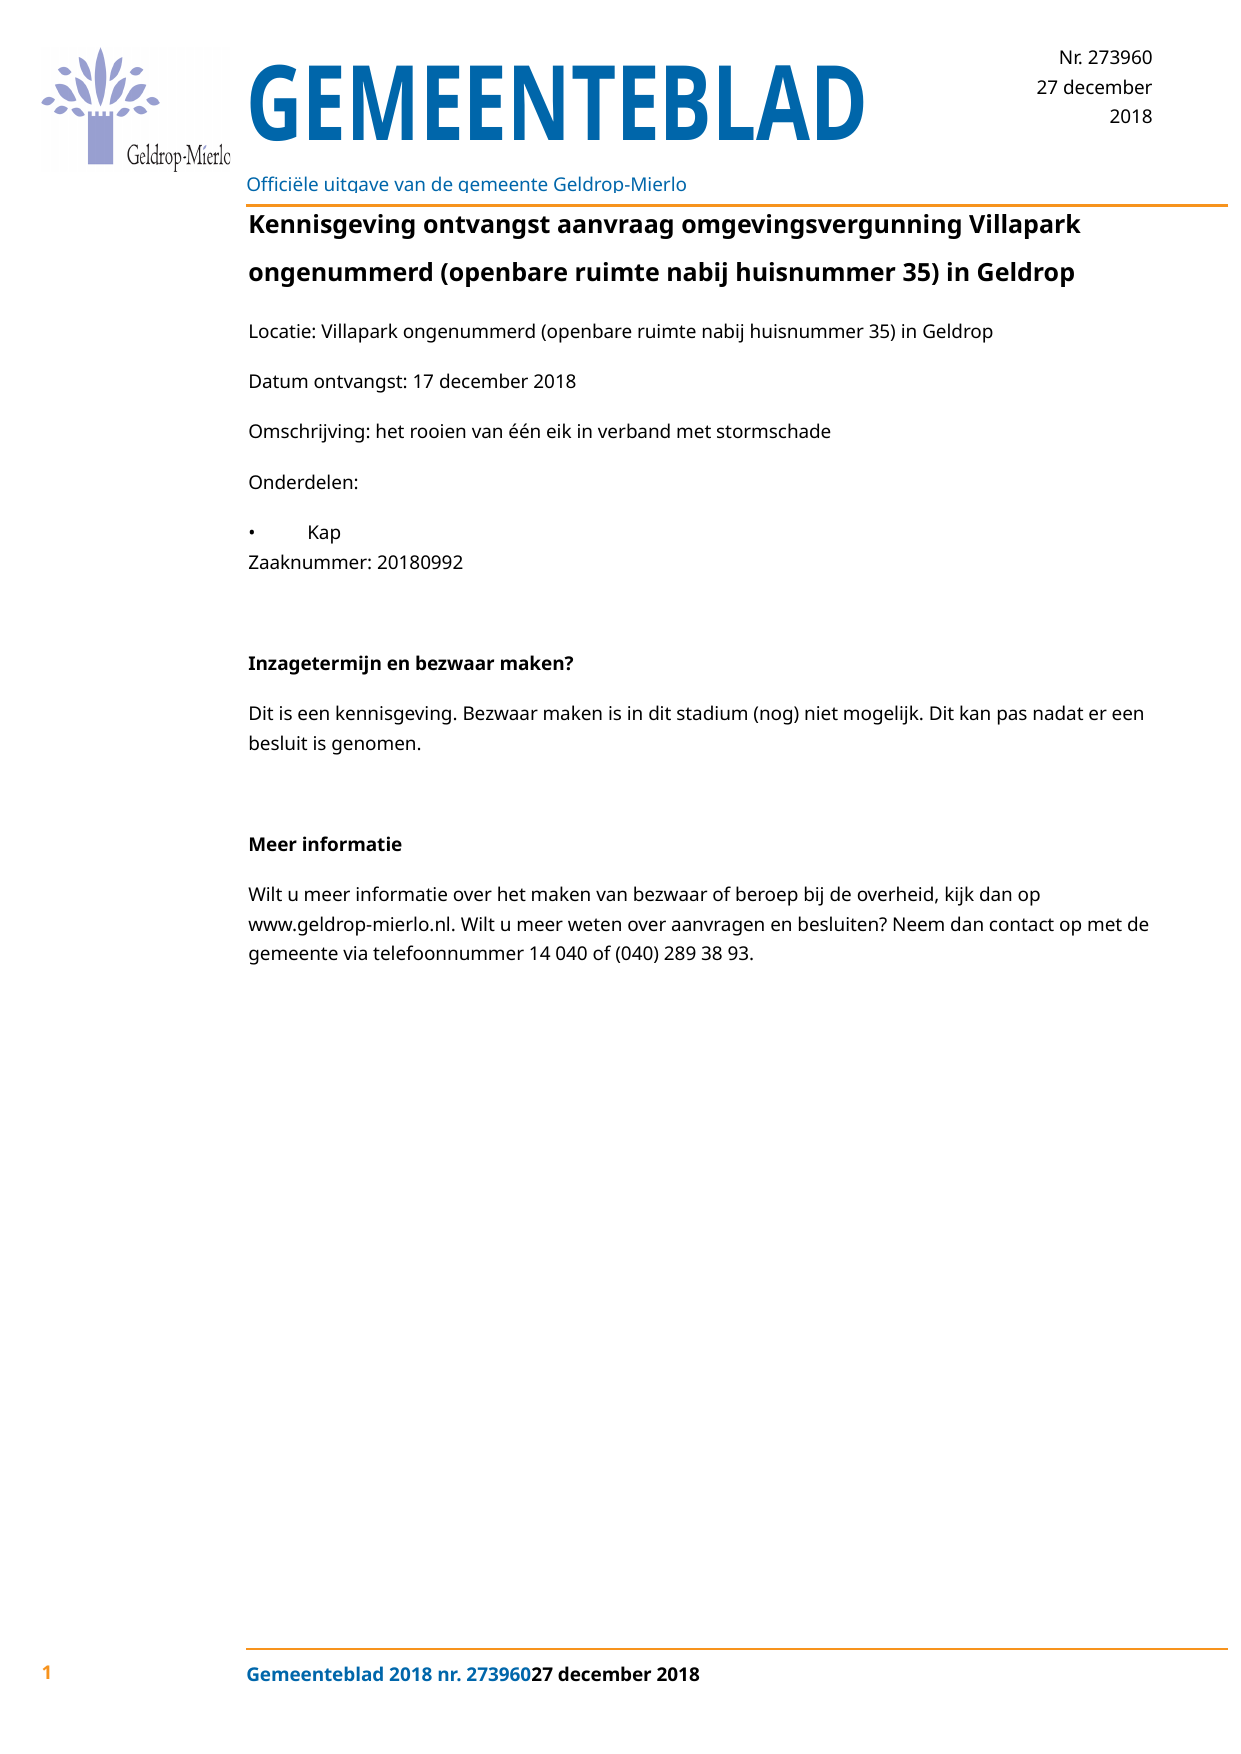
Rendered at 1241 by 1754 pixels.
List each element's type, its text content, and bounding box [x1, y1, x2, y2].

text Omschrijving: het rooien van één eik in verband met stormschade [248, 419, 1152, 444]
text Zaaknummer: 20180992 [248, 549, 1152, 575]
text Wilt u meer informatie over het maken van bezwaar of beroep bij de overheid, kijk dan op www.geldrop-mierlo.nl. Wilt u meer weten over aanvragen en besluiten? Neem dan contact op met de gemeente via telefoonnummer 14 040 of (040) 289 38 93. [248, 881, 1152, 966]
text Datum ontvangst: 17 december 2018 [248, 368, 1152, 394]
text Onderdelen: [248, 469, 1152, 495]
text Inzagetermijn en bezwaar maken? [248, 650, 1152, 676]
list Kap [248, 519, 1152, 545]
text Locatie: Villapark ongenummerd (openbare ruimte nabij huisnummer 35) in Geldrop [248, 318, 1152, 344]
text Dit is een kennisgeving. Bezwaar maken is in dit stadium (nog) niet mogelijk. Dit kan pas nadat er een besluit is genomen. [248, 700, 1152, 756]
text Kennisgeving ontvangst aanvraag omgevingsvergunning Villapark ongenummerd (openbare ruimte nabij huisnummer 35) in Geldrop [248, 207, 1152, 288]
picture [41, 47, 231, 172]
text Meer informatie [248, 831, 1152, 857]
